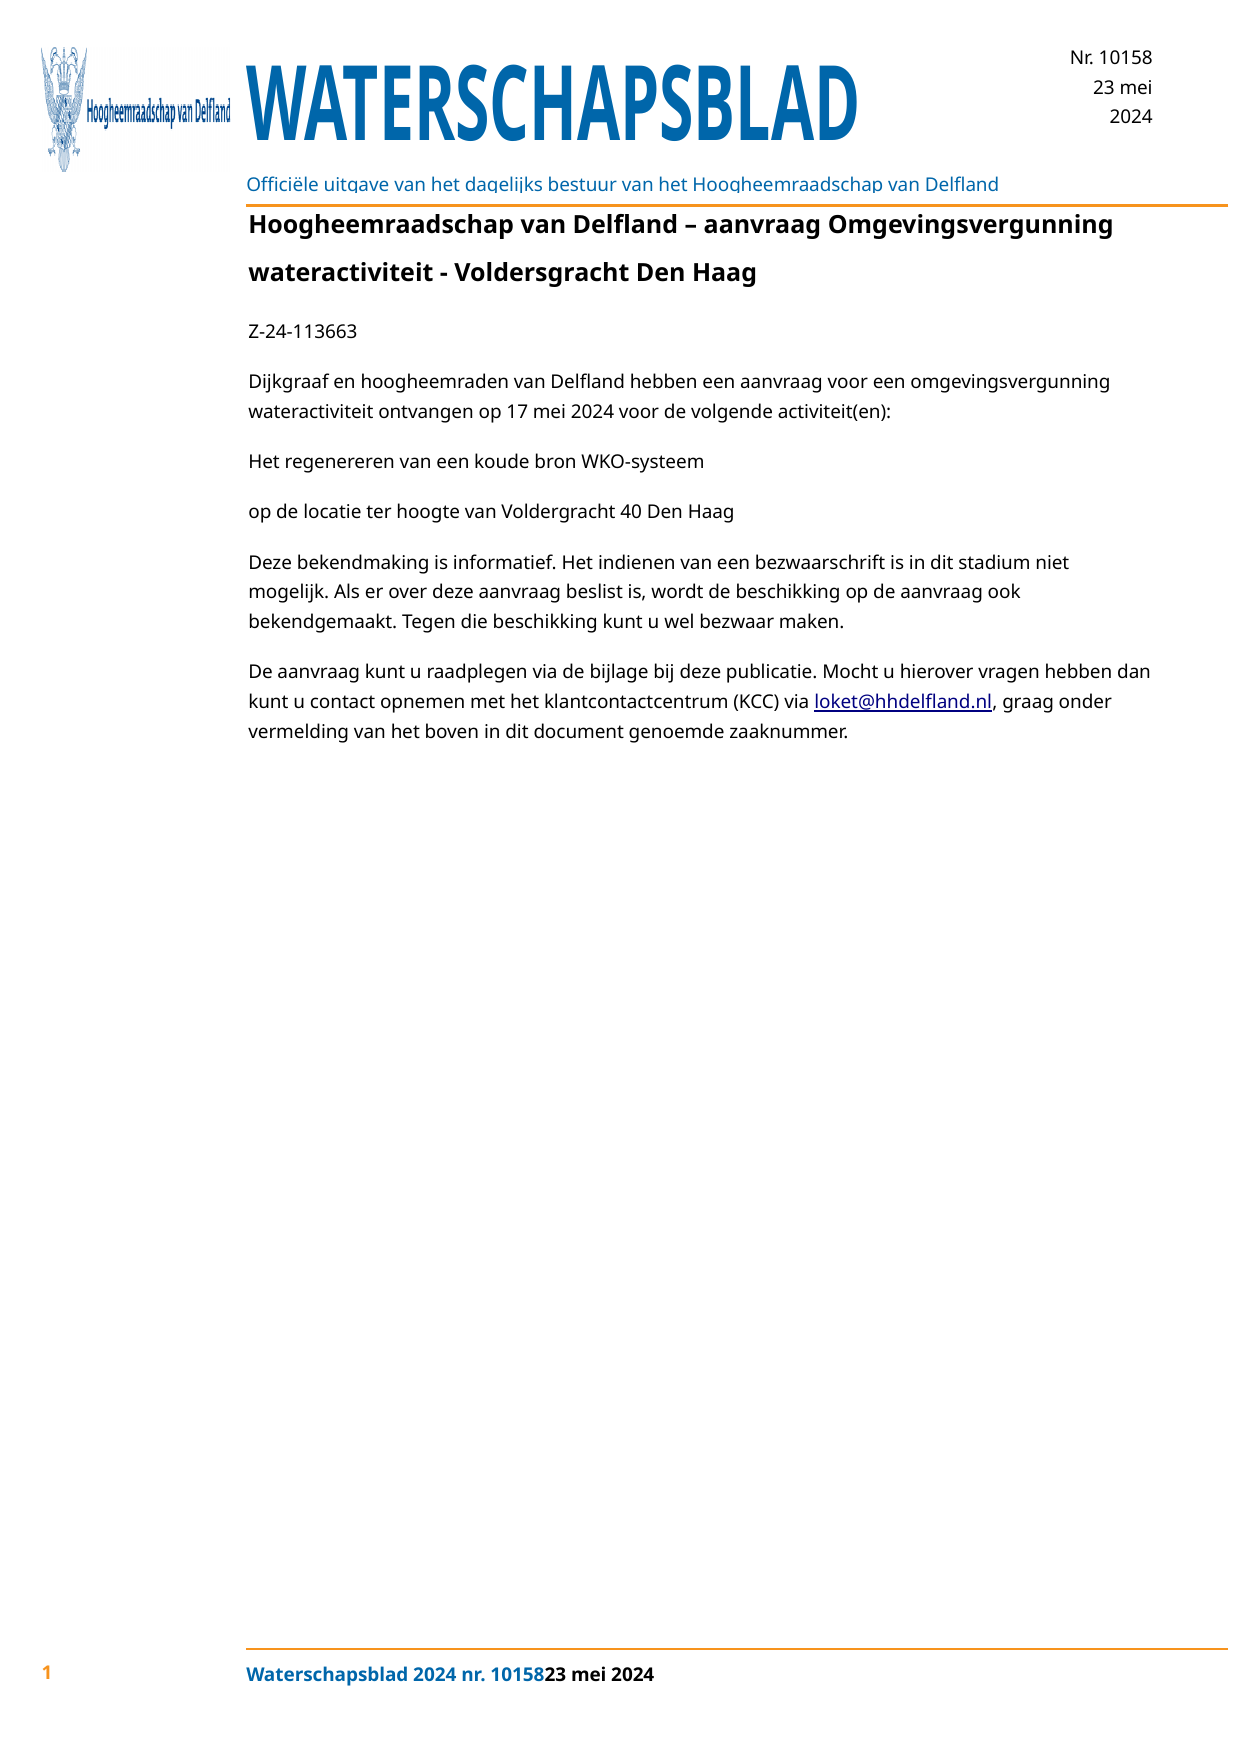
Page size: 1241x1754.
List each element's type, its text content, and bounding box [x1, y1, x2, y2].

text De aanvraag kunt u raadplegen via de bijlage bij deze publicatie. Mocht u hierover vragen hebben dan kunt u contact opnemen met het klantcontactcentrum (KCC) via loket@hhdelfland.nl, graag onder vermelding van het boven in dit document genoemde zaaknummer. [248, 659, 1152, 744]
picture [41, 47, 231, 172]
text Hoogheemraadschap van Delfland – aanvraag Omgevingsvergunning wateractiviteit - Voldersgracht Den Haag [248, 207, 1152, 288]
text Dijkgraaf en hoogheemraden van Delfland hebben een aanvraag voor een omgevingsvergunning wateractiviteit ontvangen op 17 mei 2024 voor de volgende activiteit(en): [248, 368, 1152, 424]
text op de locatie ter hoogte van Voldergracht 40 Den Haag [248, 499, 1152, 524]
text Z-24-113663 [248, 318, 1152, 344]
text Het regenereren van een koude bron WKO-systeem [248, 448, 1152, 474]
text Deze bekendmaking is informatief. Het indienen van een bezwaarschrift is in dit stadium niet mogelijk. Als er over deze aanvraag beslist is, wordt de beschikking op de aanvraag ook bekendgemaakt. Tegen die beschikking kunt u wel bezwaar maken. [248, 549, 1152, 634]
